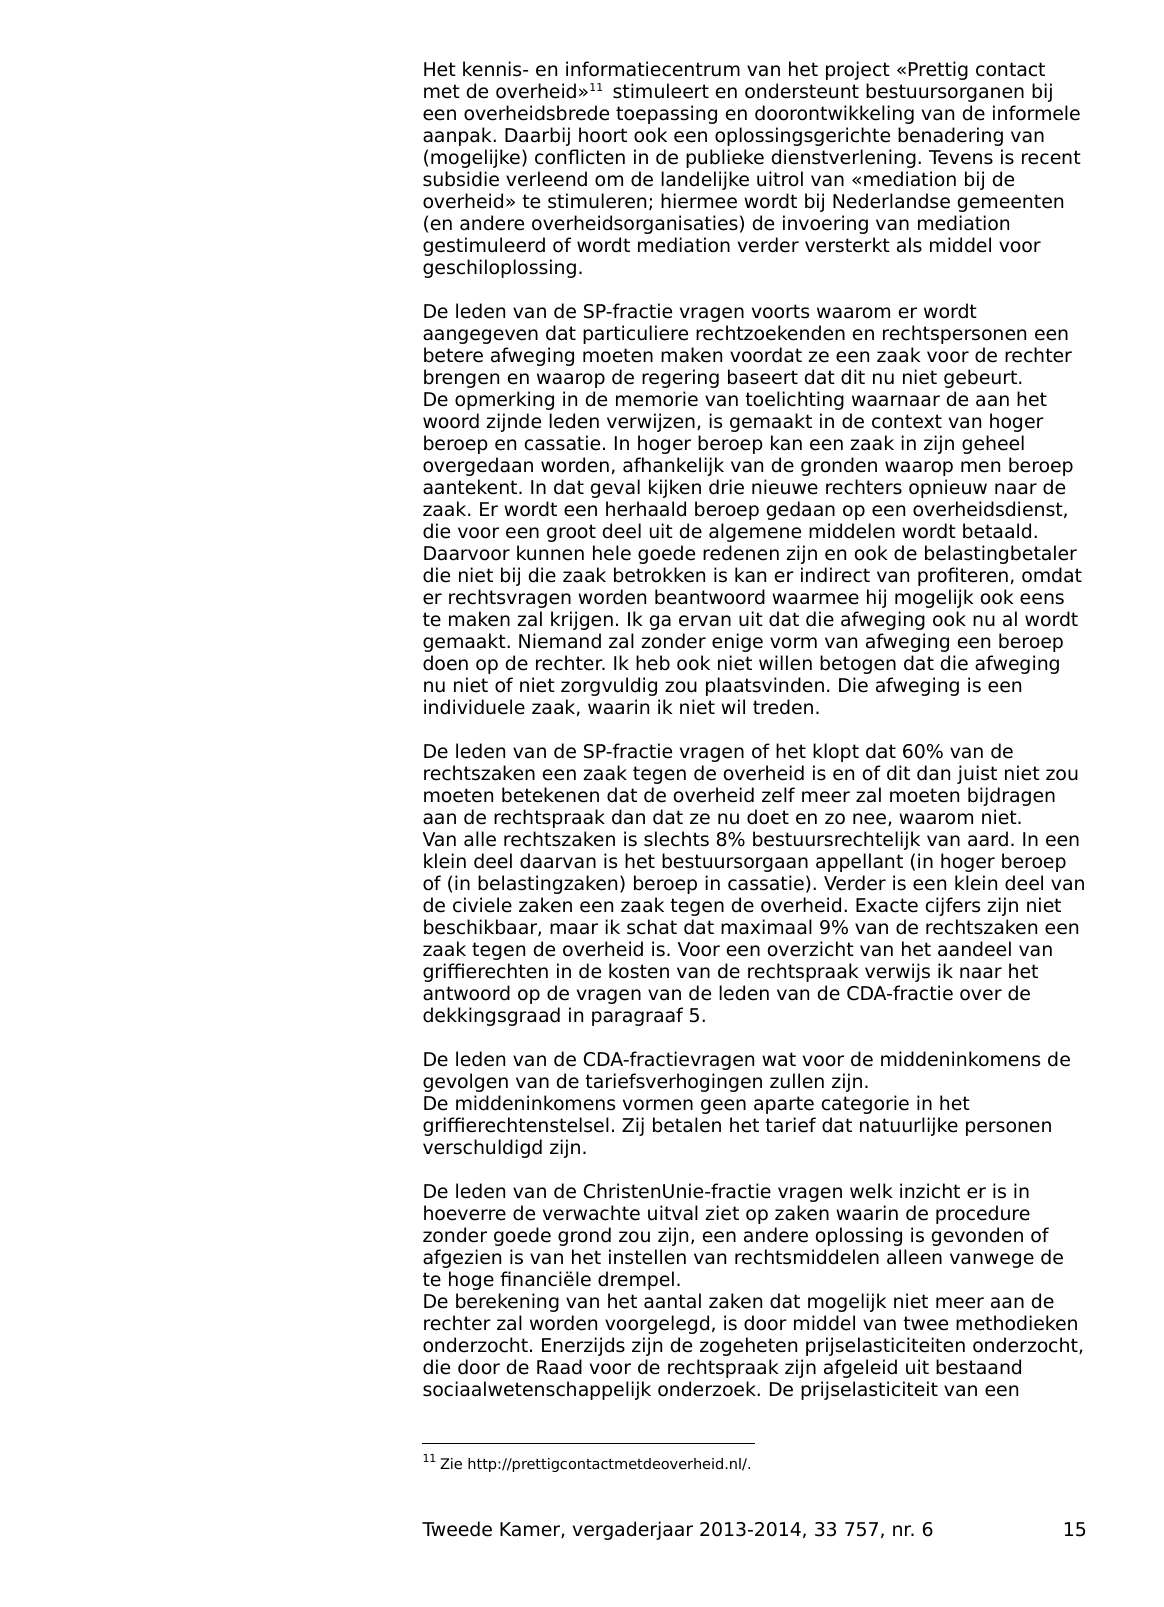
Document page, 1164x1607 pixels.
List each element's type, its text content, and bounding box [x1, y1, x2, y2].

text Zie http://prettigcontactmetdeoverheid.nl/. [422, 1452, 1087, 1474]
text Van alle rechtszaken is slechts 8% bestuursrechtelijk van aard. In een klein deel daarvan is het bestuursorgaan appellant (in hoger beroep of (in belastingzaken) beroep in cassatie). Verder is een klein deel van de civiele zaken een zaak tegen de overheid. Exacte cijfers zijn niet beschikbaar, maar ik schat dat maximaal 9% van de rechtszaken een zaak tegen de overheid is. Voor een overzicht van het aandeel van griffierechten in de kosten van de rechtspraak verwijs ik naar het antwoord op de vragen van de leden van de CDA-fractie over de dekkingsgraad in paragraaf 5. [422, 829, 1087, 1027]
text De leden van de SP-fractie vragen of het klopt dat 60% van de rechtszaken een zaak tegen de overheid is en of dit dan juist niet zou moeten betekenen dat de overheid zelf meer zal moeten bijdragen aan de rechtspraak dan dat ze nu doet en zo nee, waarom niet. [422, 741, 1087, 829]
text De leden van de CDA-fractievragen wat voor de middeninkomens de gevolgen van de tariefsverhogingen zullen zijn. [422, 1049, 1087, 1093]
text Het kennis- en informatiecentrum van het project «Prettig contact met de overheid» stimuleert en ondersteunt bestuursorganen bij een overheidsbrede toepassing en doorontwikkeling van de informele aanpak. Daarbij hoort ook een oplossingsgerichte benadering van (mogelijke) conflicten in de publieke dienstverlening. Tevens is recent subsidie verleend om de landelijke uitrol van «mediation bij de overheid» te stimuleren; hiermee wordt bij Nederlandse gemeenten (en andere overheidsorganisaties) de invoering van mediation gestimuleerd of wordt mediation verder versterkt als middel voor geschiloplossing. [422, 59, 1087, 279]
text De berekening van het aantal zaken dat mogelijk niet meer aan de rechter zal worden voorgelegd, is door middel van twee methodieken onderzocht. Enerzijds zijn de zogeheten prijselasticiteiten onderzocht, die door de Raad voor de rechtspraak zijn afgeleid uit bestaand sociaalwetenschappelijk onderzoek. De prijselasticiteit van een [422, 1291, 1087, 1401]
text De opmerking in de memorie van toelichting waarnaar de aan het woord zijnde leden verwijzen, is gemaakt in de context van hoger beroep en cassatie. In hoger beroep kan een zaak in zijn geheel overgedaan worden, afhankelijk van de gronden waarop men beroep aantekent. In dat geval kijken drie nieuwe rechters opnieuw naar de zaak. Er wordt een herhaald beroep gedaan op een overheidsdienst, die voor een groot deel uit de algemene middelen wordt betaald. Daarvoor kunnen hele goede redenen zijn en ook de belastingbetaler die niet bij die zaak betrokken is kan er indirect van profiteren, omdat er rechtsvragen worden beantwoord waarmee hij mogelijk ook eens te maken zal krijgen. Ik ga ervan uit dat die afweging ook nu al wordt gemaakt. Niemand zal zonder enige vorm van afweging een beroep doen op de rechter. Ik heb ook niet willen betogen dat die afweging nu niet of niet zorgvuldig zou plaatsvinden. Die afweging is een individuele zaak, waarin ik niet wil treden. [422, 389, 1087, 719]
text De leden van de SP-fractie vragen voorts waarom er wordt aangegeven dat particuliere rechtzoekenden en rechtspersonen een betere afweging moeten maken voordat ze een zaak voor de rechter brengen en waarop de regering baseert dat dit nu niet gebeurt. [422, 301, 1087, 389]
text De leden van de ChristenUnie-fractie vragen welk inzicht er is in hoeverre de verwachte uitval ziet op zaken waarin de procedure zonder goede grond zou zijn, een andere oplossing is gevonden of afgezien is van het instellen van rechtsmiddelen alleen vanwege de te hoge financiële drempel. [422, 1181, 1087, 1291]
text De middeninkomens vormen geen aparte categorie in het griffierechtenstelsel. Zij betalen het tarief dat natuurlijke personen verschuldigd zijn. [422, 1093, 1087, 1159]
